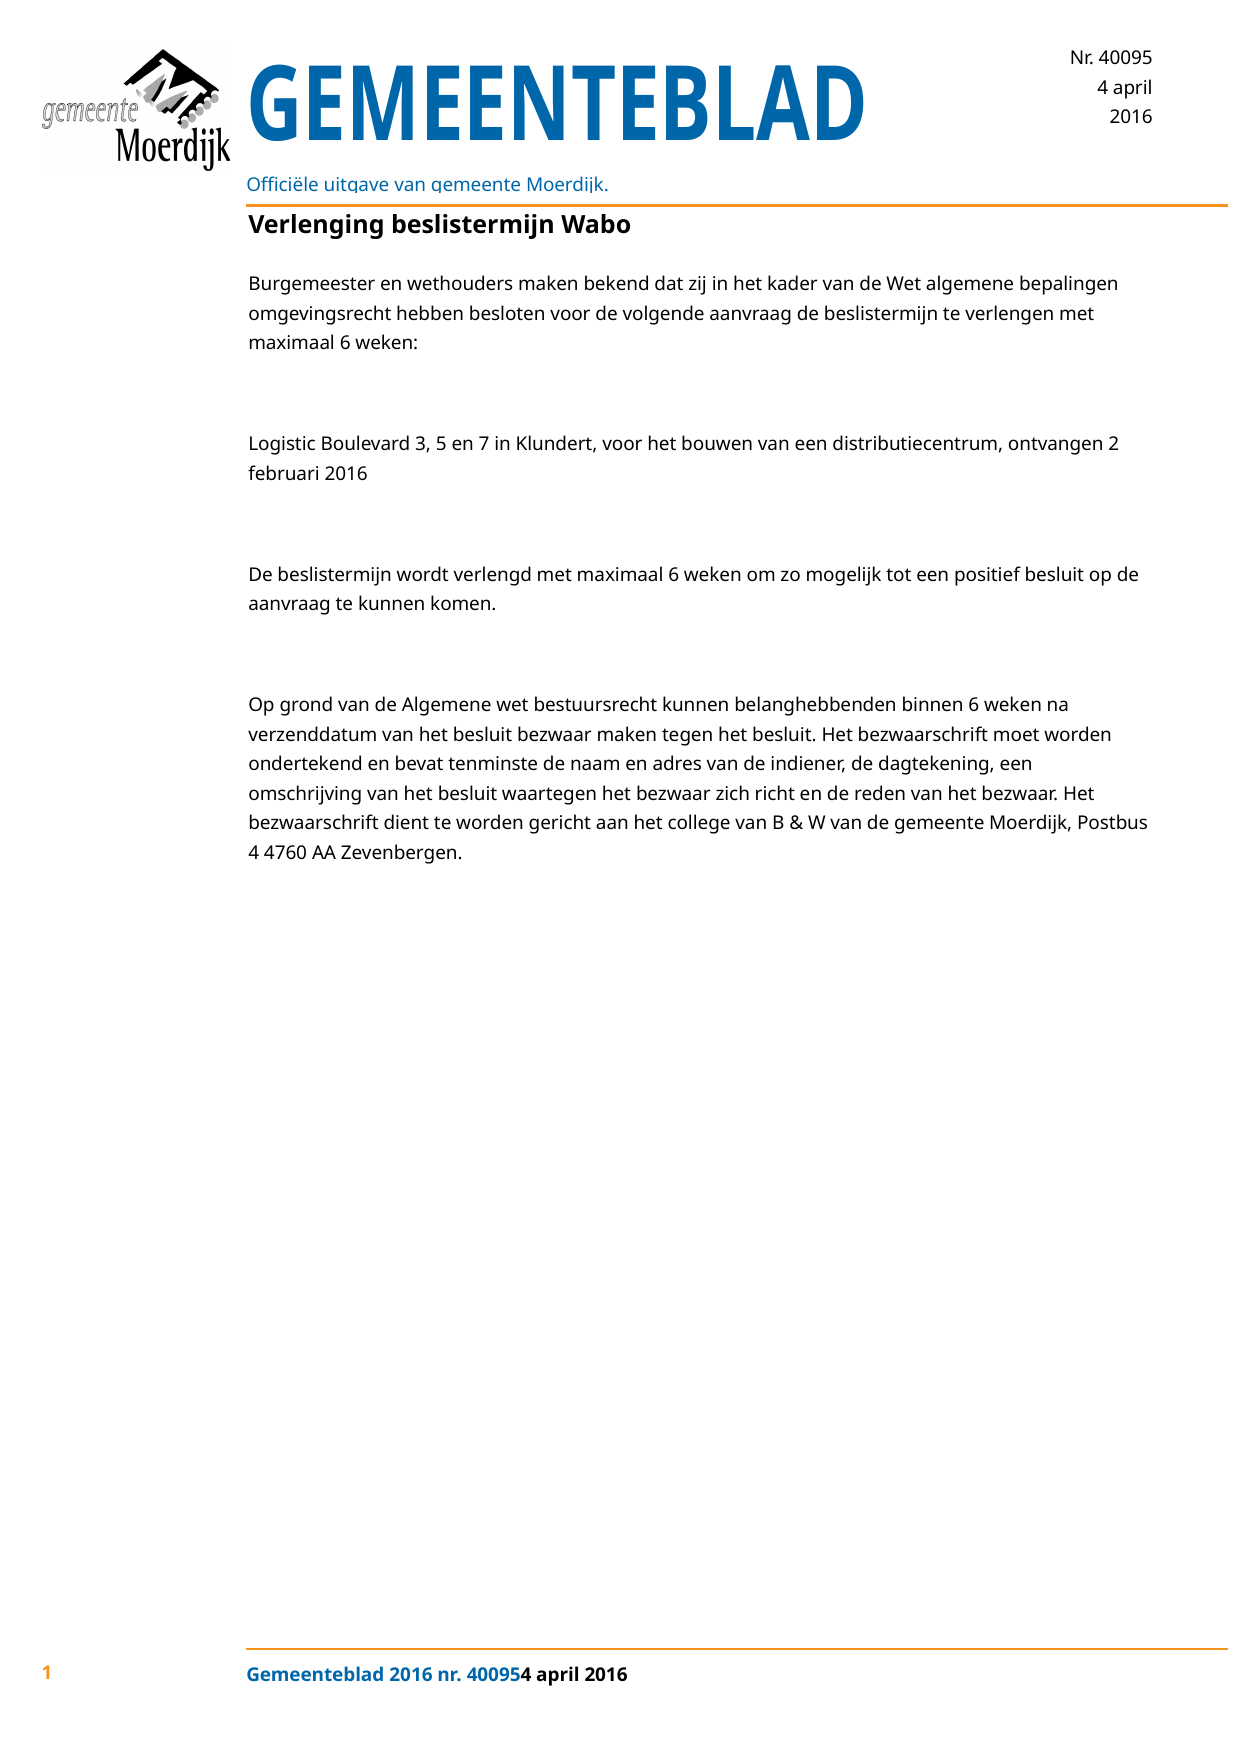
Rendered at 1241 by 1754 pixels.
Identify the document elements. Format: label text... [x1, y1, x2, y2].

text Verlenging beslistermijn Wabo [248, 207, 1152, 241]
text Burgemeester en wethouders maken bekend dat zij in het kader van de Wet algemene bepalingen omgevingsrecht hebben besloten voor de volgende aanvraag de beslistermijn te verlengen met maximaal 6 weken: [248, 270, 1152, 355]
text Op grond van de Algemene wet bestuursrecht kunnen belanghebbenden binnen 6 weken na verzenddatum van het besluit bezwaar maken tegen het besluit. Het bezwaarschrift moet worden ondertekend en bevat tenminste de naam en adres van de indiener, de dagtekening, een omschrijving van het besluit waartegen het bezwaar zich richt en de reden van het bezwaar. Het bezwaarschrift dient te worden gericht aan het college van B & W van de gemeente Moerdijk, Postbus 4 4760 AA Zevenbergen. [248, 691, 1152, 865]
text Logistic Boulevard 3, 5 en 7 in Klundert, voor het bouwen van een distributiecentrum, ontvangen 2 februari 2016 [248, 430, 1152, 486]
picture [41, 47, 231, 172]
text De beslistermijn wordt verlengd met maximaal 6 weken om zo mogelijk tot een positief besluit op de aanvraag te kunnen komen. [248, 561, 1152, 616]
